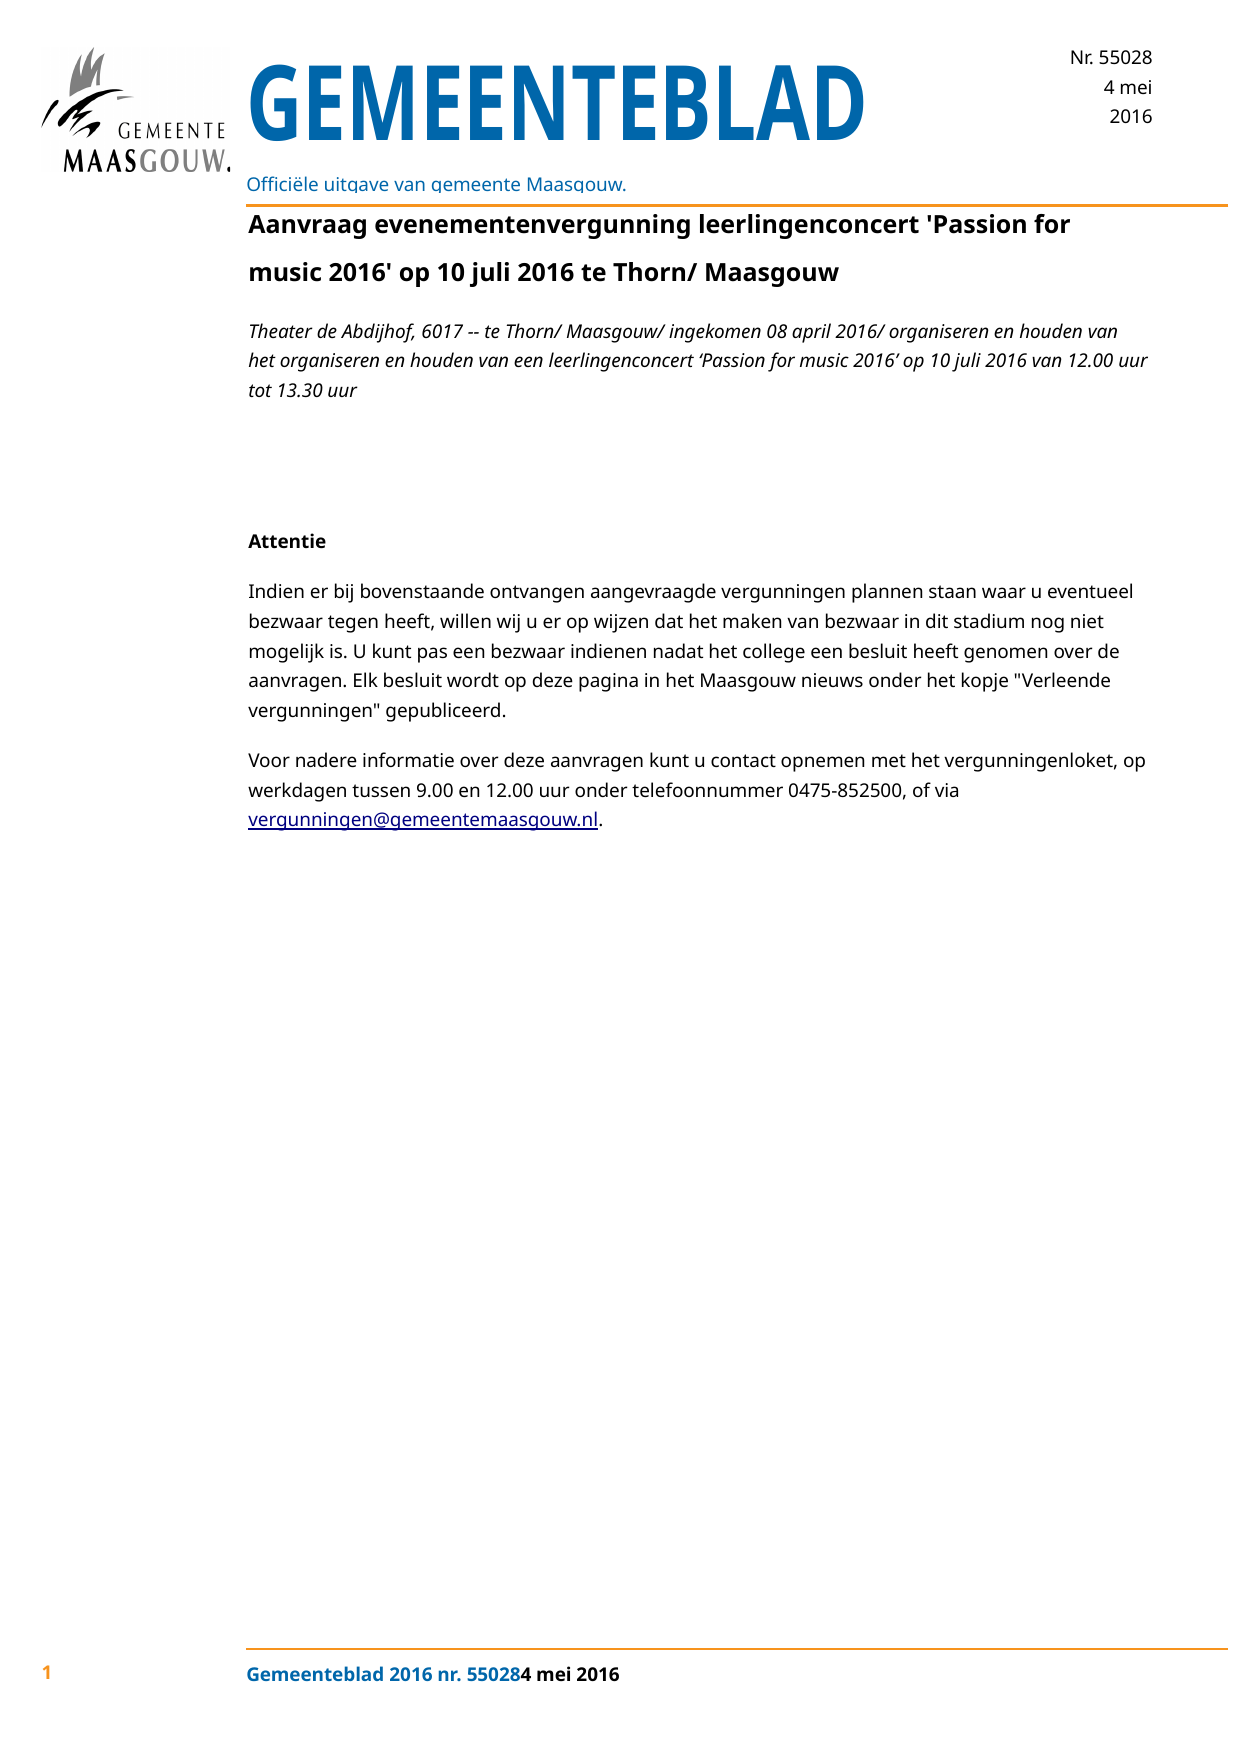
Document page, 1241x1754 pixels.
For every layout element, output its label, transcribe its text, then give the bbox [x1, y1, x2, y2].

picture [41, 47, 231, 172]
text Aanvraag evenementenvergunning leerlingenconcert 'Passion for music 2016' op 10 juli 2016 te Thorn/ Maasgouw [248, 207, 1152, 288]
text Voor nadere informatie over deze aanvragen kunt u contact opnemen met het vergunningenloket, op werkdagen tussen 9.00 en 12.00 uur onder telefoonnummer 0475-852500, of via vergunningen@gemeentemaasgouw.nl. [248, 747, 1152, 832]
text Theater de Abdijhof, 6017 -- te Thorn/ Maasgouw/ ingekomen 08 april 2016/ organiseren en houden van het organiseren en houden van een leerlingenconcert ‘Passion for music 2016’ op 10 juli 2016 van 12.00 uur tot 13.30 uur [248, 318, 1152, 403]
text Attentie [248, 528, 1152, 554]
text Indien er bij bovenstaande ontvangen aangevraagde vergunningen plannen staan waar u eventueel bezwaar tegen heeft, willen wij u er op wijzen dat het maken van bezwaar in dit stadium nog niet mogelijk is. U kunt pas een bezwaar indienen nadat het college een besluit heeft genomen over de aanvragen. Elk besluit wordt op deze pagina in het Maasgouw nieuws onder het kopje "Verleende vergunningen" gepubliceerd. [248, 579, 1152, 723]
